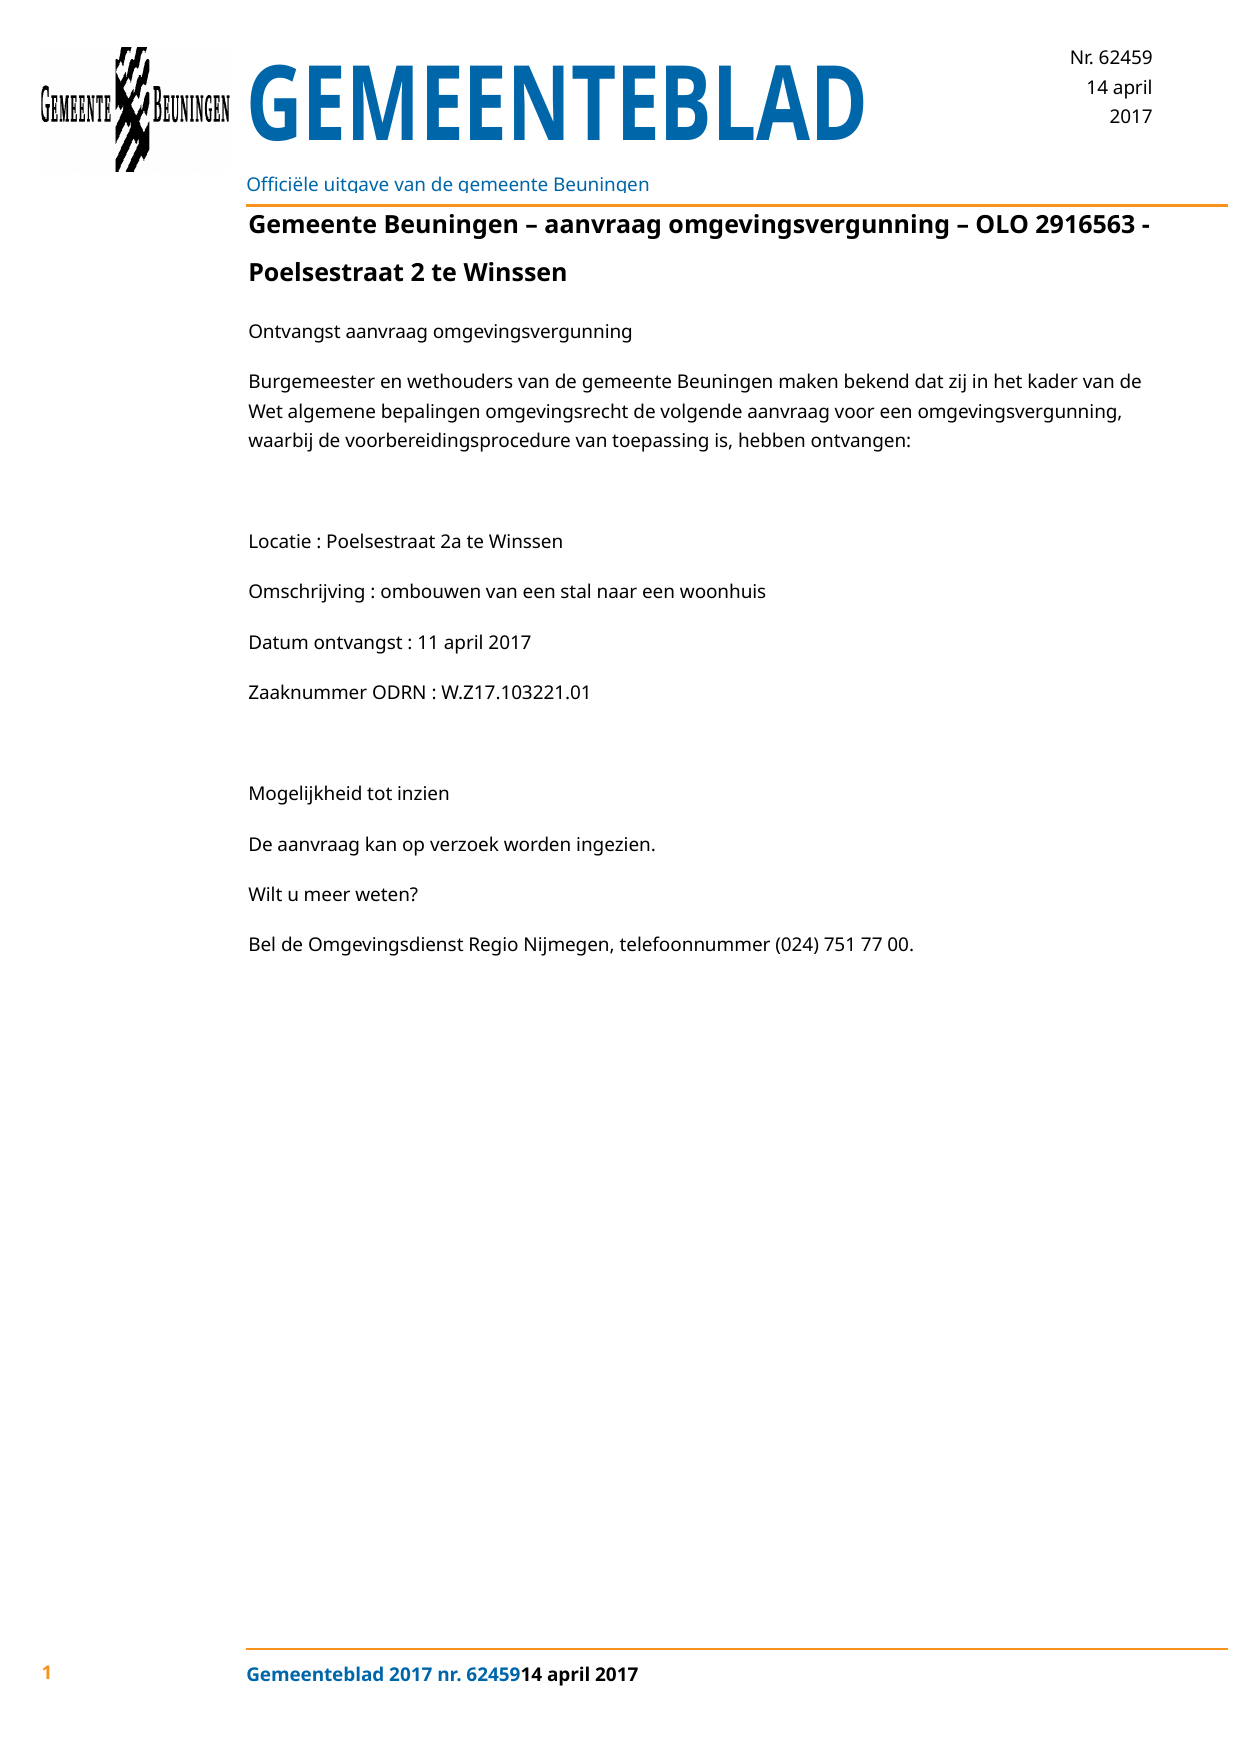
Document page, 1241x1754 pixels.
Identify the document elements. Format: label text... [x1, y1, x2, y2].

text Burgemeester en wethouders van de gemeente Beuningen maken bekend dat zij in het kader van de Wet algemene bepalingen omgevingsrecht de volgende aanvraag voor een omgevingsvergunning, waarbij de voorbereidingsprocedure van toepassing is, hebben ontvangen: [248, 368, 1152, 453]
text De aanvraag kan op verzoek worden ingezien. [248, 831, 1152, 857]
picture [41, 47, 231, 172]
text Mogelijkheid tot inzien [248, 780, 1152, 806]
text Zaaknummer ODRN : W.Z17.103221.01 [248, 679, 1152, 705]
text Datum ontvangst : 11 april 2017 [248, 629, 1152, 655]
text Locatie : Poelsestraat 2a te Winssen [248, 528, 1152, 554]
text Ontvangst aanvraag omgevingsvergunning [248, 318, 1152, 344]
text Omschrijving : ombouwen van een stal naar een woonhuis [248, 579, 1152, 604]
text Gemeente Beuningen – aanvraag omgevingsvergunning – OLO 2916563 - Poelsestraat 2 te Winssen [248, 207, 1152, 288]
text Wilt u meer weten? [248, 881, 1152, 907]
text Bel de Omgevingsdienst Regio Nijmegen, telefoonnummer (024) 751 77 00. [248, 932, 1152, 957]
